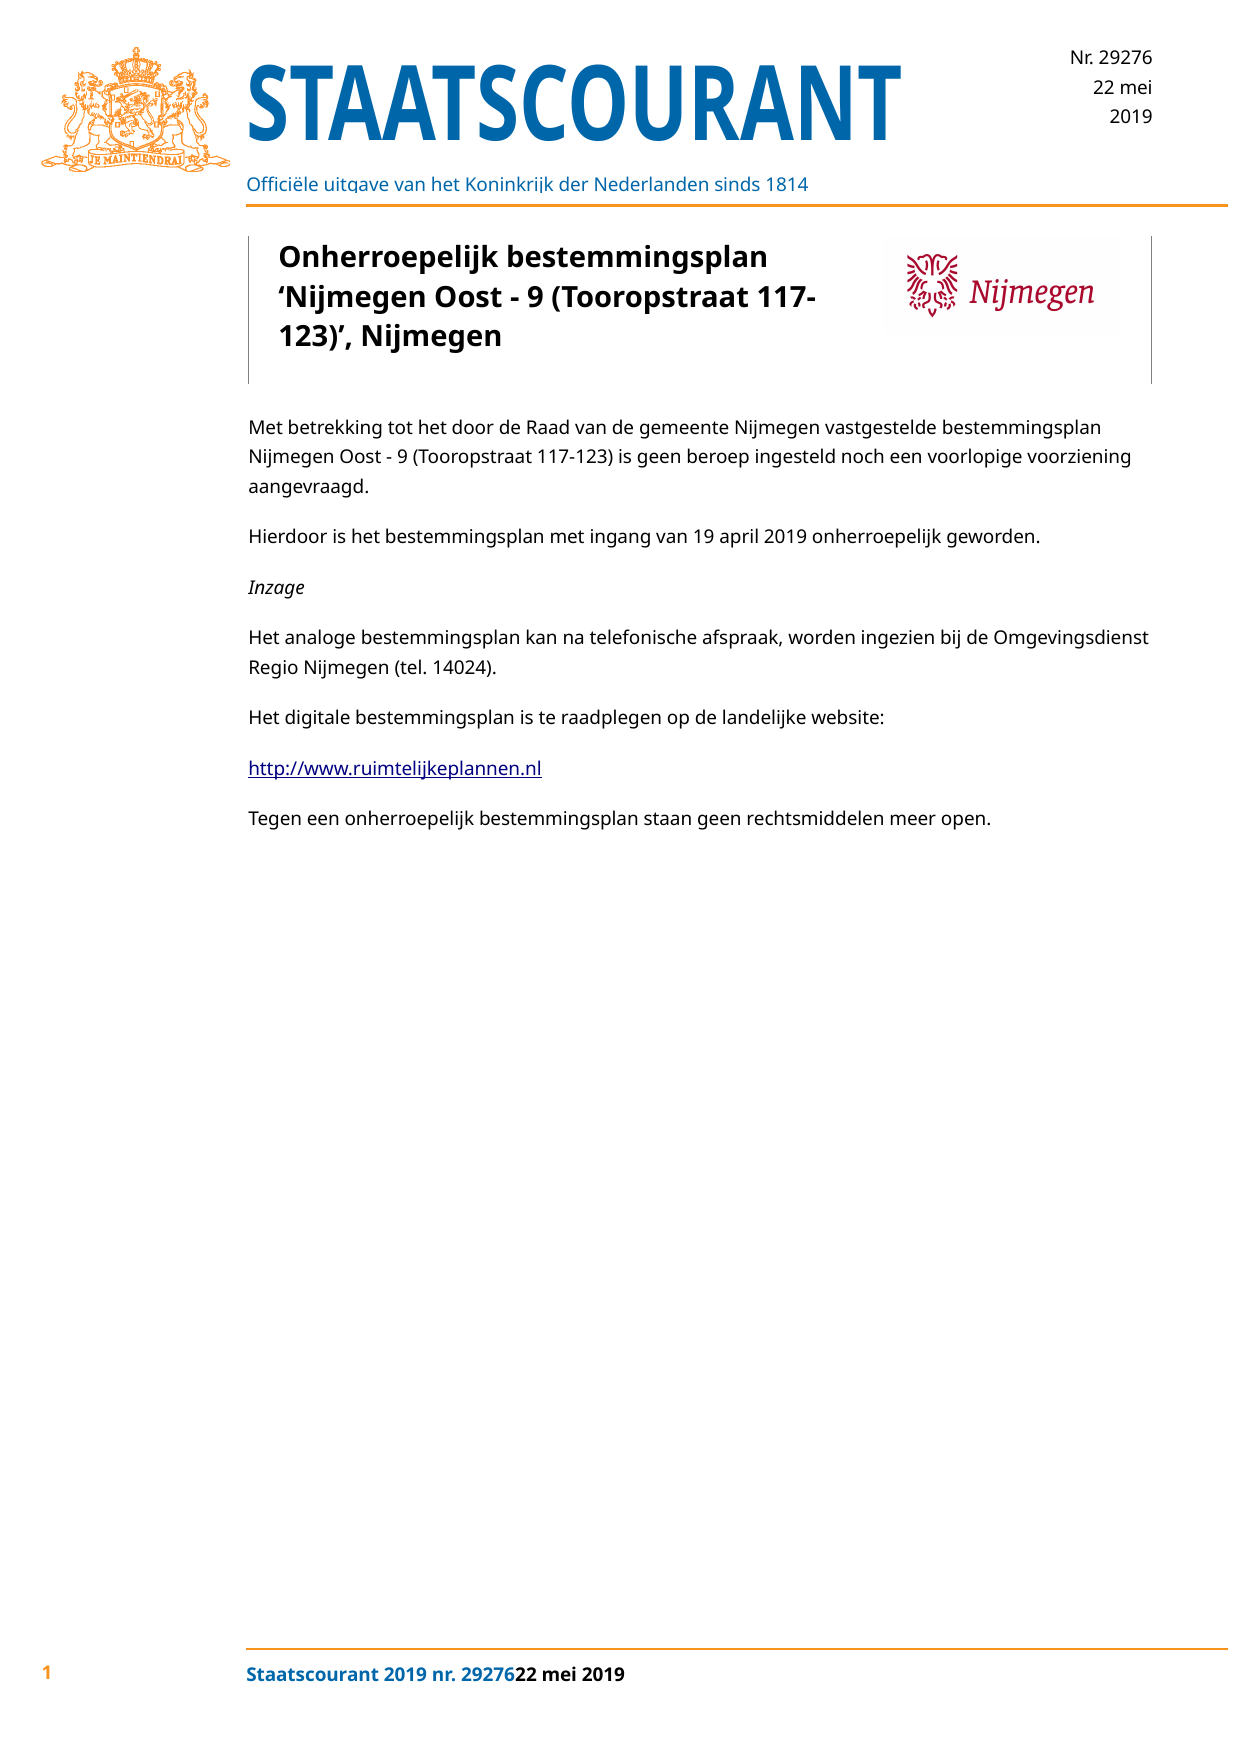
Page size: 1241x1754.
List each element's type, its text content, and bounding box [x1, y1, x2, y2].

text Hierdoor is het bestemmingsplan met ingang van 19 april 2019 onherroepelijk geworden. [248, 523, 1152, 549]
text Het digitale bestemmingsplan is te raadplegen op de landelijke website: [248, 704, 1152, 730]
table_header Onherroepelijk bestemmingsplan ‘Nijmegen Oost - 9 (Tooropstraat 117-123)’, Nijmegen [249, 236, 850, 384]
text Inzage [248, 574, 1152, 600]
text Het analoge bestemmingsplan kan na telefonische afspraak, worden ingezien bij de Omgevingsdienst Regio Nijmegen (tel. 14024). [248, 624, 1152, 680]
table_header [850, 236, 1151, 384]
picture [41, 47, 231, 172]
picture [882, 236, 1119, 334]
text Met betrekking tot het door de Raad van de gemeente Nijmegen vastgestelde bestemmingsplan Nijmegen Oost - 9 (Tooropstraat 117-123) is geen beroep ingesteld noch een voorlopige voorziening aangevraagd. [248, 414, 1152, 499]
text Tegen een onherroepelijk bestemmingsplan staan geen rechtsmiddelen meer open. [248, 805, 1152, 831]
text http://www.ruimtelijkeplannen.nl [248, 755, 1152, 781]
